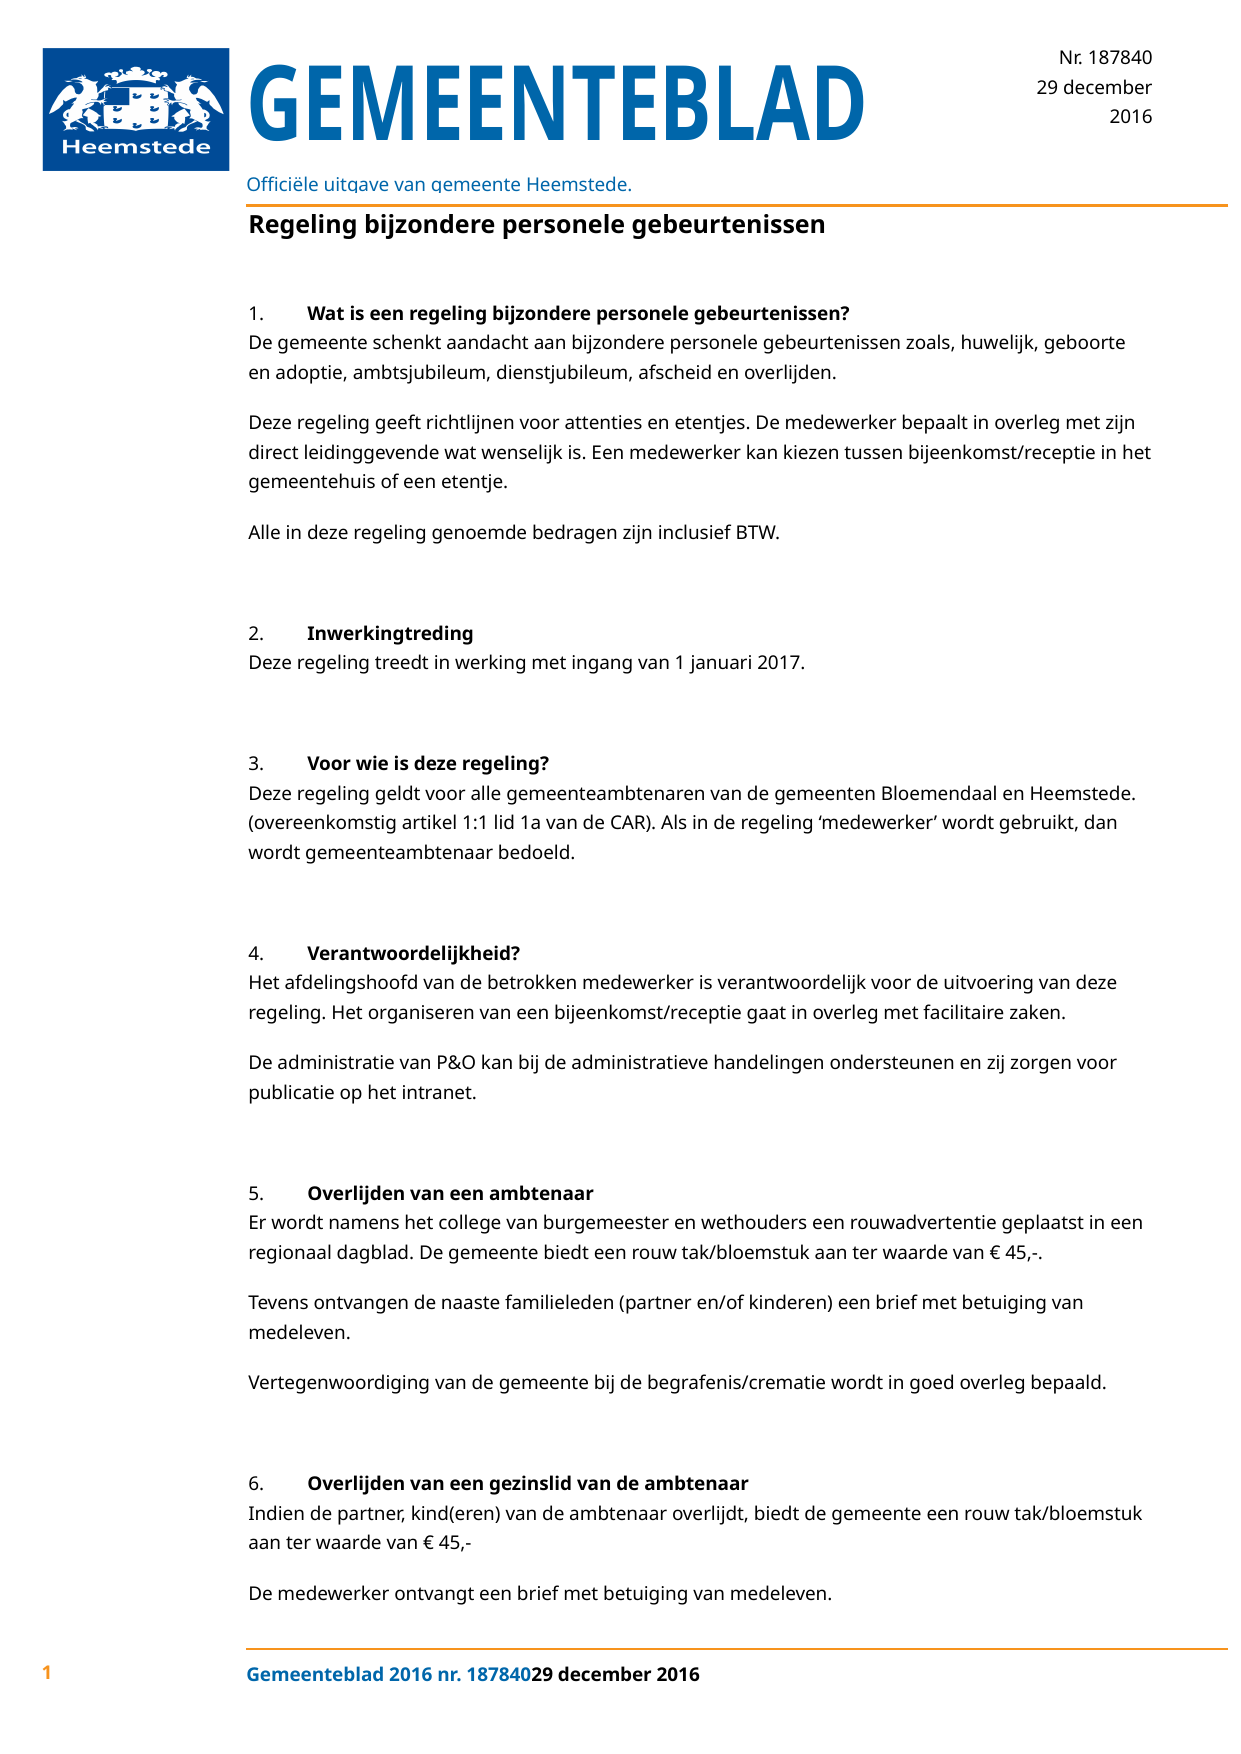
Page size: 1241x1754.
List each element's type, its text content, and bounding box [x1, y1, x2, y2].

text Tevens ontvangen de naaste familieleden (partner en/of kinderen) een brief met betuiging van medeleven. [248, 1289, 1152, 1345]
list Verantwoordelijkheid? [248, 940, 1152, 966]
text Er wordt namens het college van burgemeester en wethouders een rouwadvertentie geplaatst in een regionaal dagblad. De gemeente biedt een rouw tak/bloemstuk aan ter waarde van € 45,-. [248, 1209, 1152, 1265]
list Inwerkingtreding [248, 620, 1152, 646]
list Wat is een regeling bijzondere personele gebeurtenissen? [248, 300, 1152, 326]
list Overlijden van een gezinslid van de ambtenaar [248, 1470, 1152, 1496]
list Voor wie is deze regeling? [248, 750, 1152, 776]
list Overlijden van een ambtenaar [248, 1180, 1152, 1206]
text Regeling bijzondere personele gebeurtenissen [248, 207, 1152, 241]
text Het afdelingshoofd van de betrokken medewerker is verantwoordelijk voor de uitvoering van deze regeling. Het organiseren van een bijeenkomst/receptie gaat in overleg met facilitaire zaken. [248, 969, 1152, 1025]
text Vertegenwoordiging van de gemeente bij de begrafenis/crematie wordt in goed overleg bepaald. [248, 1369, 1152, 1395]
text De gemeente schenkt aandacht aan bijzondere personele gebeurtenissen zoals, huwelijk, geboorte en adoptie, ambtsjubileum, dienstjubileum, afscheid en overlijden. [248, 329, 1152, 385]
text De administratie van P&O kan bij de administratieve handelingen ondersteunen en zij zorgen voor publicatie op het intranet. [248, 1049, 1152, 1105]
text Deze regeling geldt voor alle gemeenteambtenaren van de gemeenten Bloemendaal en Heemstede. (overeenkomstig artikel 1:1 lid 1a van de CAR). Als in de regeling ‘medewerker’ wordt gebruikt, dan wordt gemeenteambtenaar bedoeld. [248, 780, 1152, 865]
text Deze regeling geeft richtlijnen voor attenties en etentjes. De medewerker bepaalt in overleg met zijn direct leidinggevende wat wenselijk is. Een medewerker kan kiezen tussen bijeenkomst/receptie in het gemeentehuis of een etentje. [248, 409, 1152, 494]
picture [41, 47, 231, 172]
text Deze regeling treedt in werking met ingang van 1 januari 2017. [248, 649, 1152, 675]
text De medewerker ontvangt een brief met betuiging van medeleven. [248, 1580, 1152, 1606]
text Alle in deze regeling genoemde bedragen zijn inclusief BTW. [248, 519, 1152, 545]
text Indien de partner, kind(eren) van de ambtenaar overlijdt, biedt de gemeente een rouw tak/bloemstuk aan ter waarde van € 45,- [248, 1500, 1152, 1555]
